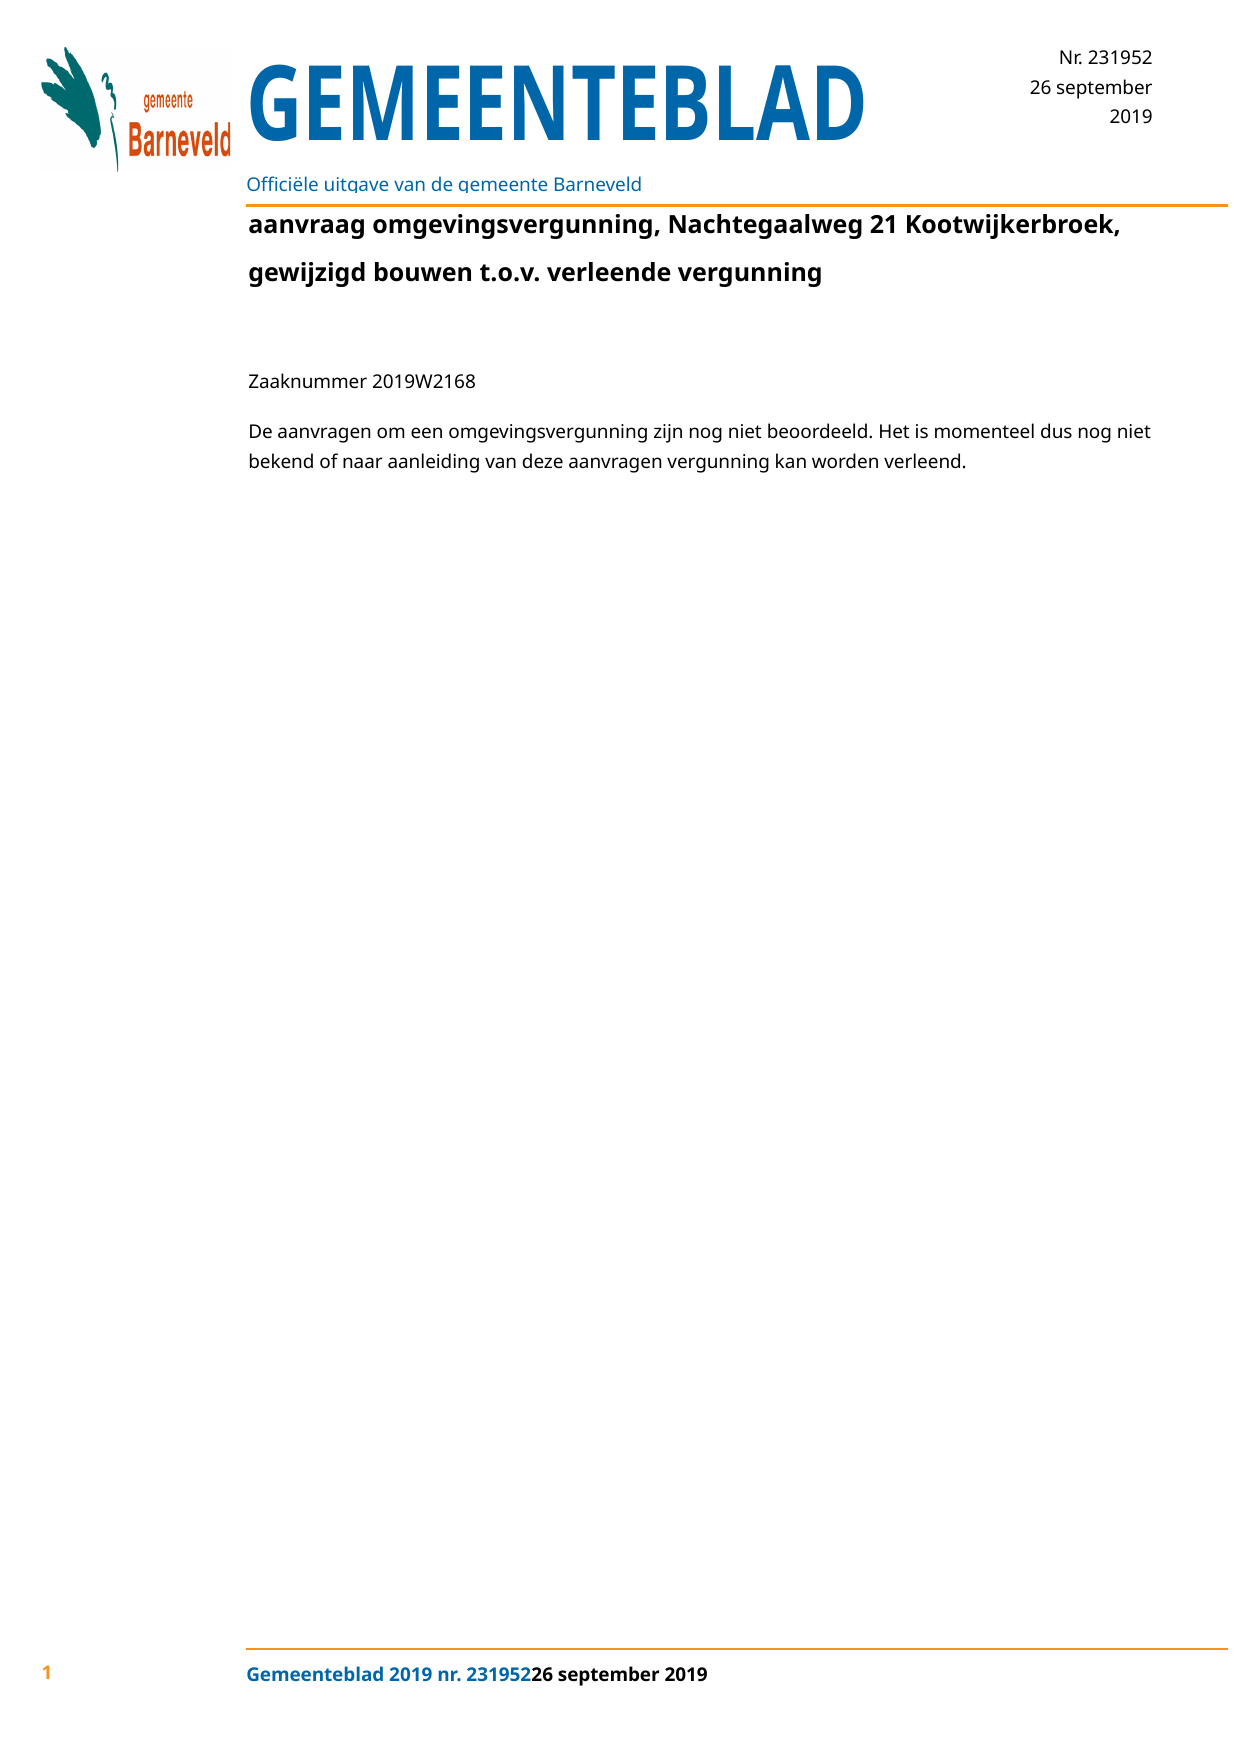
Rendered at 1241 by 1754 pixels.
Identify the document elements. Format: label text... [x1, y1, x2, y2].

text De aanvragen om een omgevingsvergunning zijn nog niet beoordeeld. Het is momenteel dus nog niet bekend of naar aanleiding van deze aanvragen vergunning kan worden verleend. [248, 419, 1152, 474]
picture [41, 47, 231, 172]
text Zaaknummer 2019W2168 [248, 368, 1152, 394]
text aanvraag omgevingsvergunning, Nachtegaalweg 21 Kootwijkerbroek, gewijzigd bouwen t.o.v. verleende vergunning [248, 207, 1152, 288]
